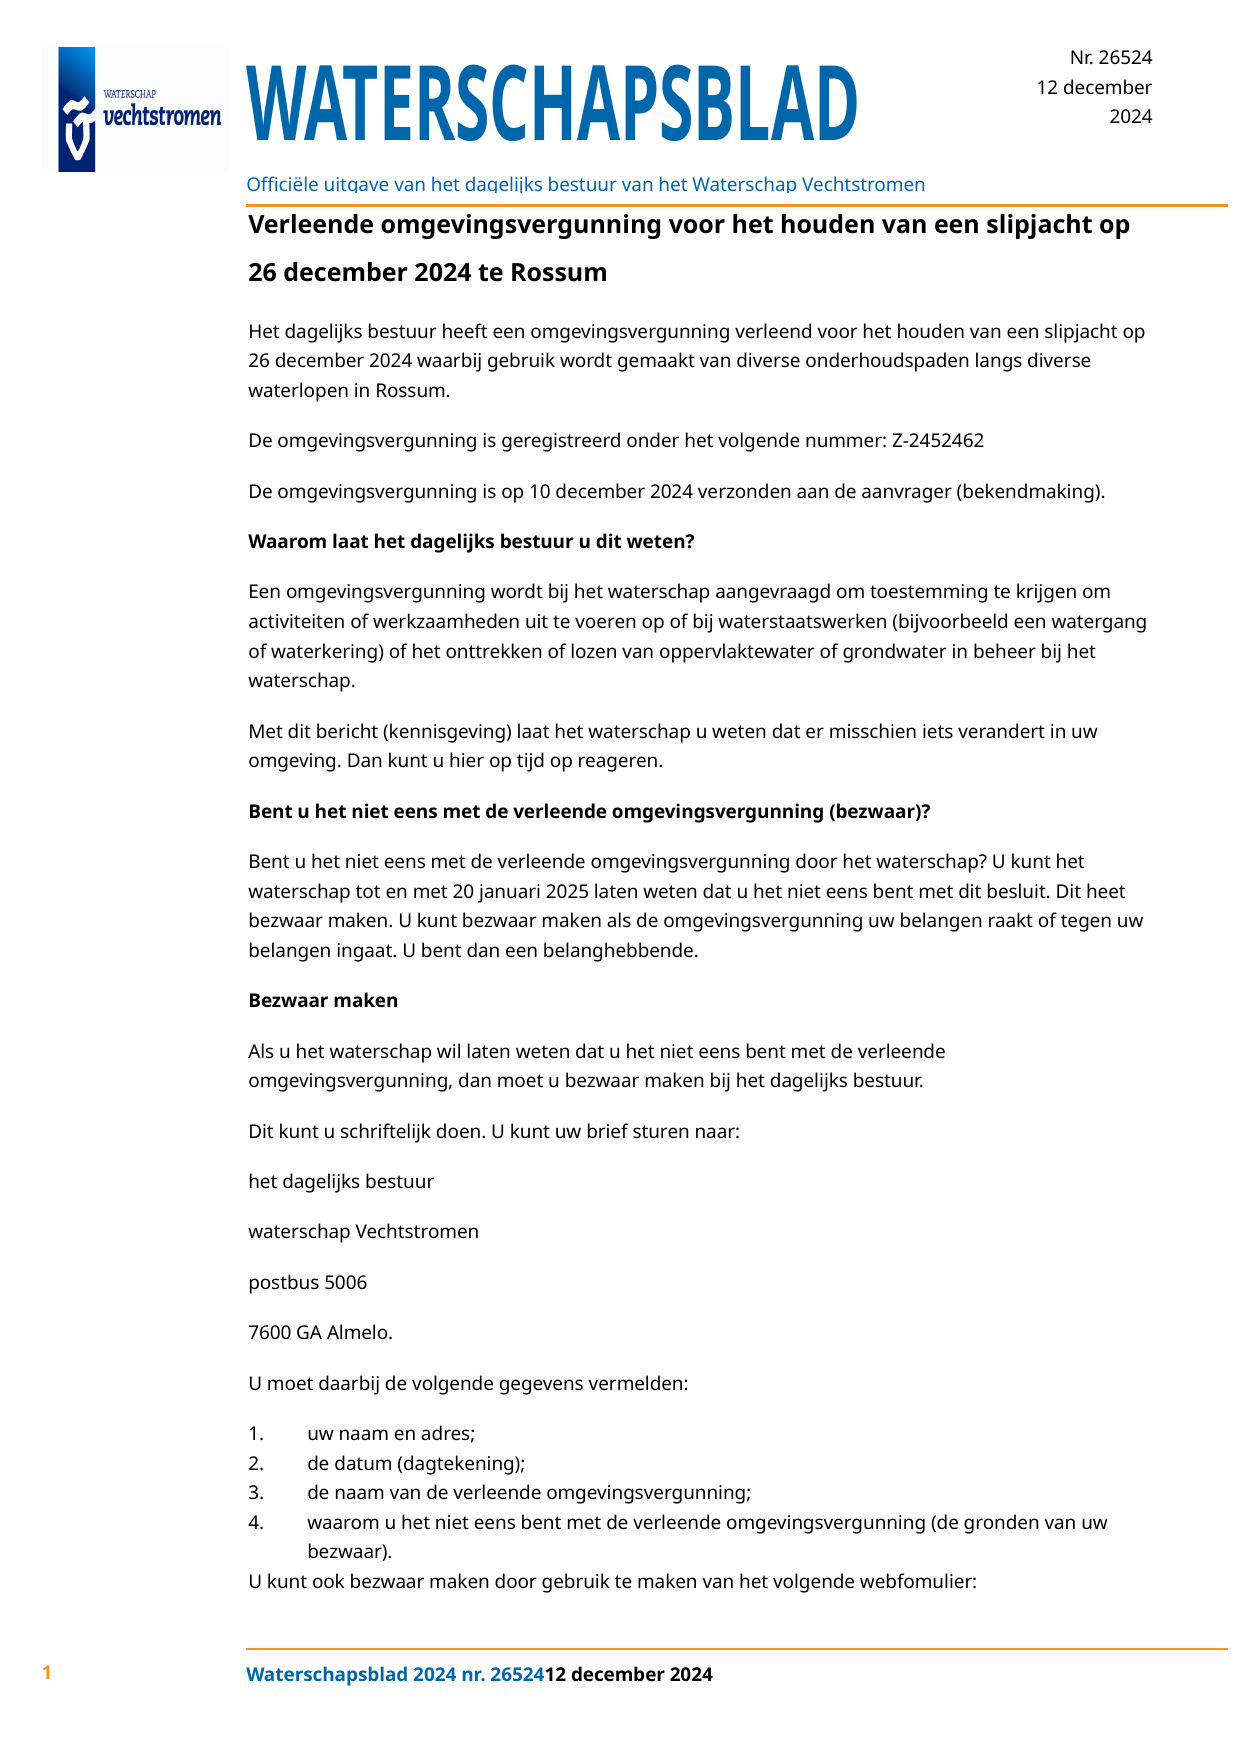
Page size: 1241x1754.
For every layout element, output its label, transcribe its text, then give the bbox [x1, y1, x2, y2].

list uw naam en adres; [248, 1420, 1152, 1446]
text U moet daarbij de volgende gegevens vermelden: [248, 1370, 1152, 1396]
picture [41, 47, 231, 172]
text Bent u het niet eens met de verleende omgevingsvergunning (bezwaar)? [248, 798, 1152, 824]
text Bezwaar maken [248, 987, 1152, 1013]
text Bent u het niet eens met de verleende omgevingsvergunning door het waterschap? U kunt het waterschap tot en met 20 januari 2025 laten weten dat u het niet eens bent met dit besluit. Dit heet bezwaar maken. U kunt bezwaar maken als de omgevingsvergunning uw belangen raakt of tegen uw belangen ingaat. U bent dan een belanghebbende. [248, 848, 1152, 963]
text 7600 GA Almelo. [248, 1319, 1152, 1345]
text Het dagelijks bestuur heeft een omgevingsvergunning verleend voor het houden van een slipjacht op 26 december 2024 waarbij gebruik wordt gemaakt van diverse onderhoudspaden langs diverse waterlopen in Rossum. [248, 318, 1152, 403]
text Met dit bericht (kennisgeving) laat het waterschap u weten dat er misschien iets verandert in uw omgeving. Dan kunt u hier op tijd op reageren. [248, 718, 1152, 773]
text U kunt ook bezwaar maken door gebruik te maken van het volgende webfomulier: [248, 1568, 1152, 1594]
text Verleende omgevingsvergunning voor het houden van een slipjacht op 26 december 2024 te Rossum [248, 207, 1152, 288]
list waarom u het niet eens bent met de verleende omgevingsvergunning (de gronden van uw bezwaar). [248, 1509, 1152, 1564]
text De omgevingsvergunning is geregistreerd onder het volgende nummer: Z-2452462 [248, 427, 1152, 453]
text waterschap Vechtstromen [248, 1219, 1152, 1244]
text De omgevingsvergunning is op 10 december 2024 verzonden aan de aanvrager (bekendmaking). [248, 478, 1152, 504]
list de naam van de verleende omgevingsvergunning; [248, 1479, 1152, 1505]
text Dit kunt u schriftelijk doen. U kunt uw brief sturen naar: [248, 1118, 1152, 1144]
text Als u het waterschap wil laten weten dat u het niet eens bent met de verleende omgevingsvergunning, dan moet u bezwaar maken bij het dagelijks bestuur. [248, 1038, 1152, 1093]
text postbus 5006 [248, 1269, 1152, 1295]
text Een omgevingsvergunning wordt bij het waterschap aangevraagd om toestemming te krijgen om activiteiten of werkzaamheden uit te voeren op of bij waterstaatswerken (bijvoorbeeld een watergang of waterkering) of het onttrekken of lozen van oppervlaktewater of grondwater in beheer bij het waterschap. [248, 579, 1152, 693]
text het dagelijks bestuur [248, 1168, 1152, 1194]
list de datum (dagtekening); [248, 1450, 1152, 1476]
text Waarom laat het dagelijks bestuur u dit weten? [248, 528, 1152, 554]
